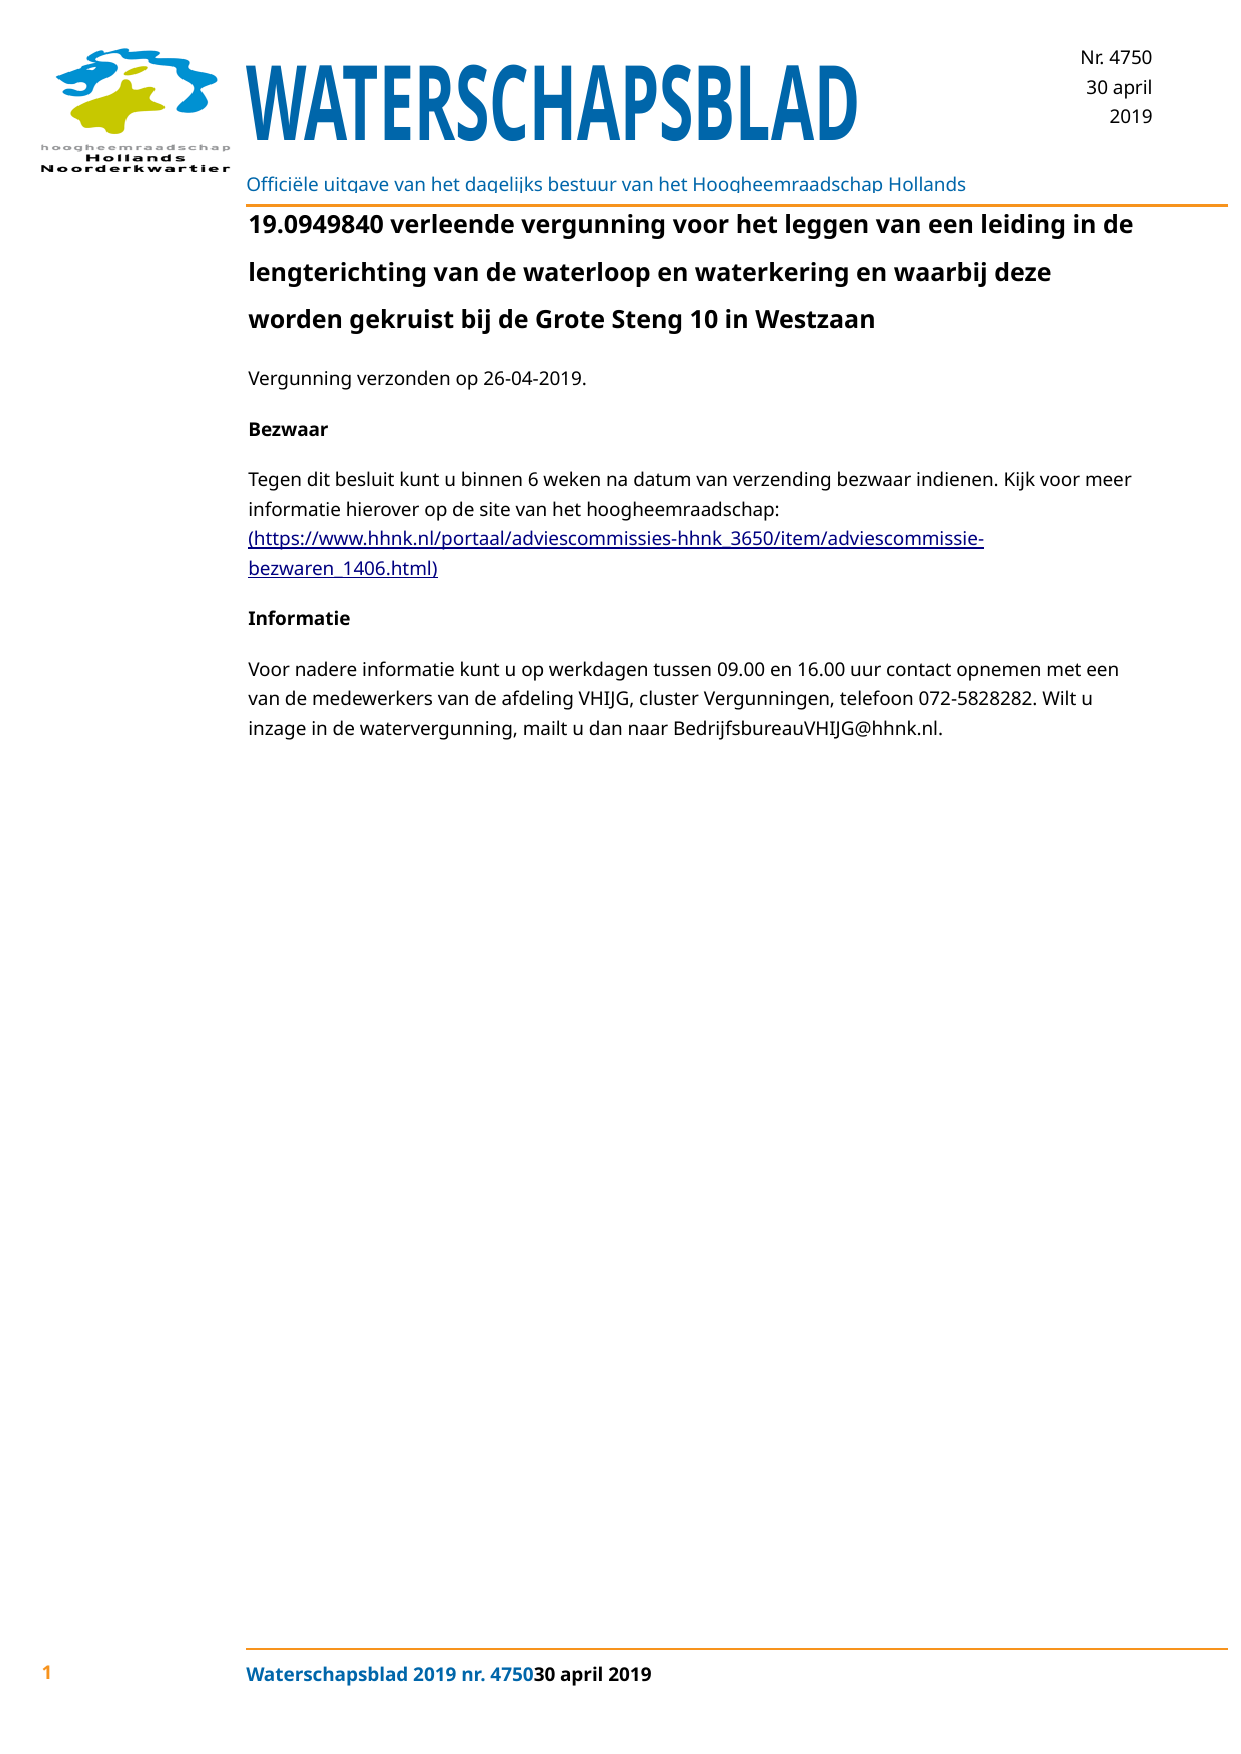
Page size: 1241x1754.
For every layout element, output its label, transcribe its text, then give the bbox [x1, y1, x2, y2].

text 19.0949840 verleende vergunning voor het leggen van een leiding in de lengterichting van de waterloop en waterkering en waarbij deze worden gekruist bij de Grote Steng 10 in Westzaan [248, 207, 1152, 336]
text Informatie [248, 606, 1152, 631]
text Voor nadere informatie kunt u op werkdagen tussen 09.00 en 16.00 uur contact opnemen met een van de medewerkers van de afdeling VHIJG, cluster Vergunningen, telefoon 072-5828282. Wilt u inzage in de watervergunning, mailt u dan naar BedrijfsbureauVHIJG@hhnk.nl. [248, 656, 1152, 741]
text Tegen dit besluit kunt u binnen 6 weken na datum van verzending bezwaar indienen. Kijk voor meer informatie hierover op de site van het hoogheemraadschap: (https://www.hhnk.nl/portaal/adviescommissies-hhnk_3650/item/adviescommissie-bezwaren_1406.html) [248, 466, 1152, 581]
text Vergunning verzonden op 26-04-2019. [248, 366, 1152, 391]
text Bezwaar [248, 416, 1152, 442]
picture [41, 47, 231, 172]
